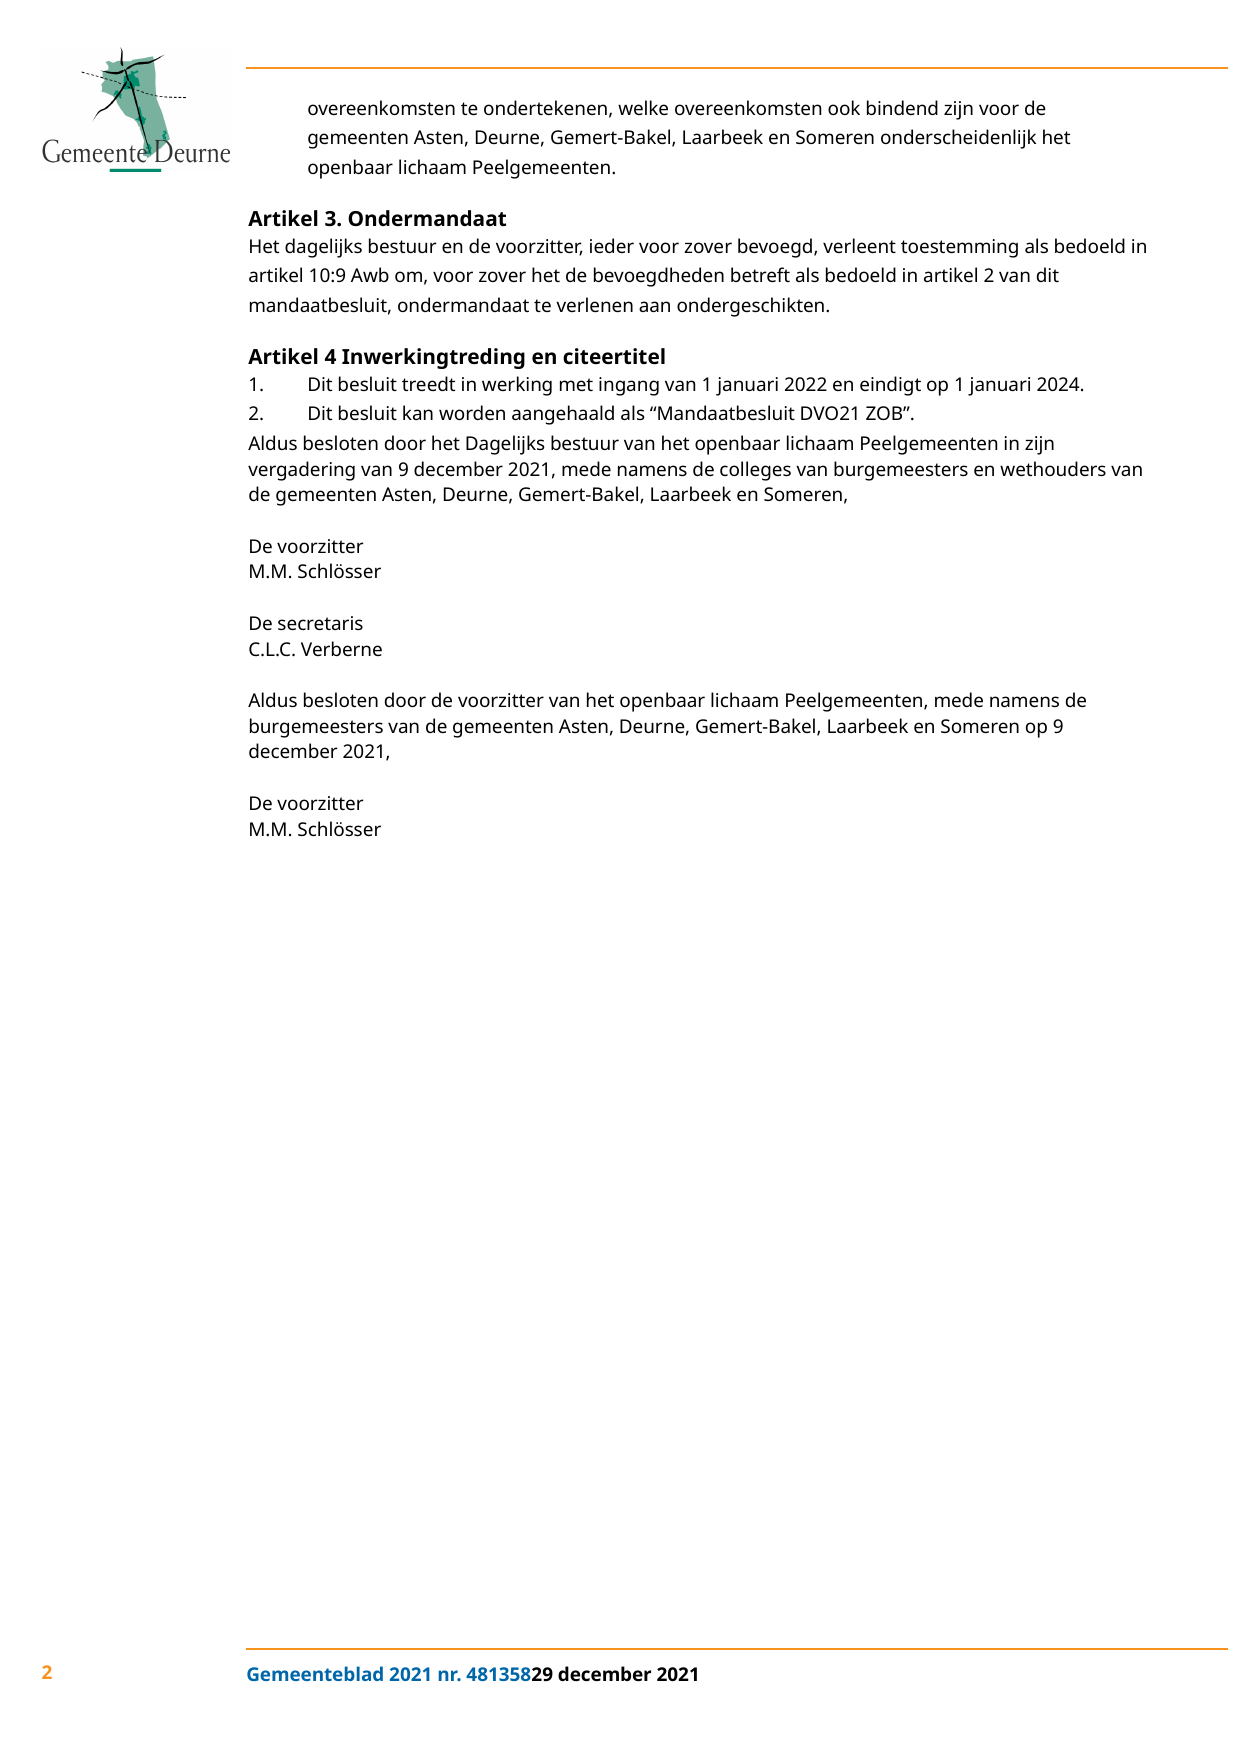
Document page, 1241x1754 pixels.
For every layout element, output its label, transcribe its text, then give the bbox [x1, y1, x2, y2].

text Aldus besloten door de voorzitter van het openbaar lichaam Peelgemeenten, mede namens de burgemeesters van de gemeenten Asten, Deurne, Gemert-Bakel, Laarbeek en Someren op 9 december 2021, [248, 687, 1152, 764]
text De voorzitter [248, 790, 1152, 816]
picture [41, 47, 231, 172]
list Dit besluit kan worden aangehaald als “Mandaatbesluit DVO21 ZOB”. [248, 400, 1152, 426]
text M.M. Schlösser [248, 816, 1152, 842]
text M.M. Schlösser [248, 559, 1152, 584]
text De secretaris [248, 610, 1152, 636]
text C.L.C. Verberne [248, 636, 1152, 662]
text Artikel 3. Ondermandaat [248, 204, 1152, 233]
text Het dagelijks bestuur en de voorzitter, ieder voor zover bevoegd, verleent toestemming als bedoeld in artikel 10:9 Awb om, voor zover het de bevoegdheden betreft als bedoeld in artikel 2 van dit mandaatbesluit, ondermandaat te verlenen aan ondergeschikten. [248, 233, 1152, 318]
list overeenkomsten te ondertekenen, welke overeenkomsten ook bindend zijn voor de gemeenten Asten, Deurne, Gemert-Bakel, Laarbeek en Someren onderscheidenlijk het openbaar lichaam Peelgemeenten. [248, 95, 1152, 180]
list Dit besluit treedt in werking met ingang van 1 januari 2022 en eindigt op 1 januari 2024. [248, 371, 1152, 397]
text De voorzitter [248, 533, 1152, 559]
text Artikel 4 Inwerkingtreding en citeertitel [248, 342, 1152, 371]
text Aldus besloten door het Dagelijks bestuur van het openbaar lichaam Peelgemeenten in zijn vergadering van 9 december 2021, mede namens de colleges van burgemeesters en wethouders van de gemeenten Asten, Deurne, Gemert-Bakel, Laarbeek en Someren, [248, 430, 1152, 507]
